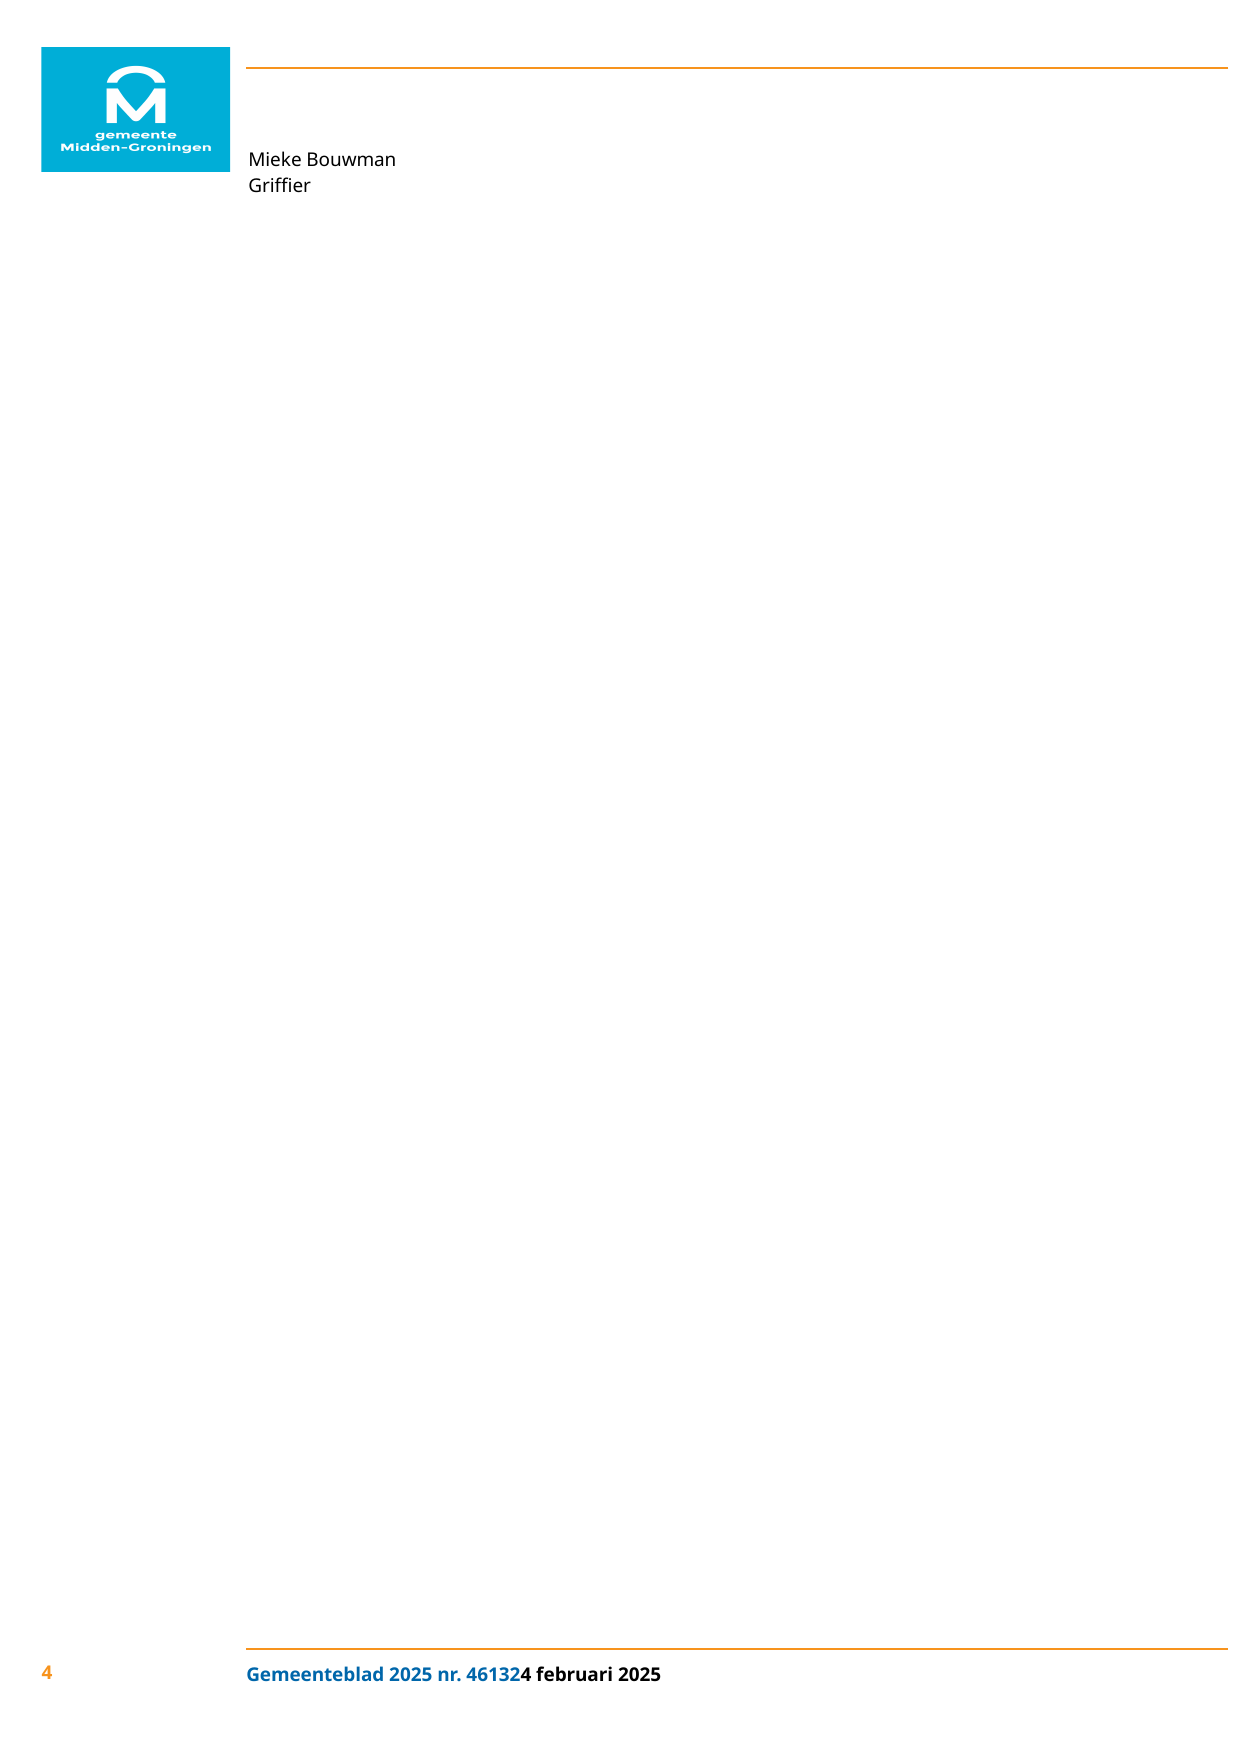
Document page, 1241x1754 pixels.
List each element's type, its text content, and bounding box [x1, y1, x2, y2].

text Griffier [248, 172, 1152, 198]
text Mieke Bouwman [248, 146, 1152, 172]
picture [107, 89, 165, 122]
picture [184, 146, 190, 153]
picture [108, 66, 164, 82]
